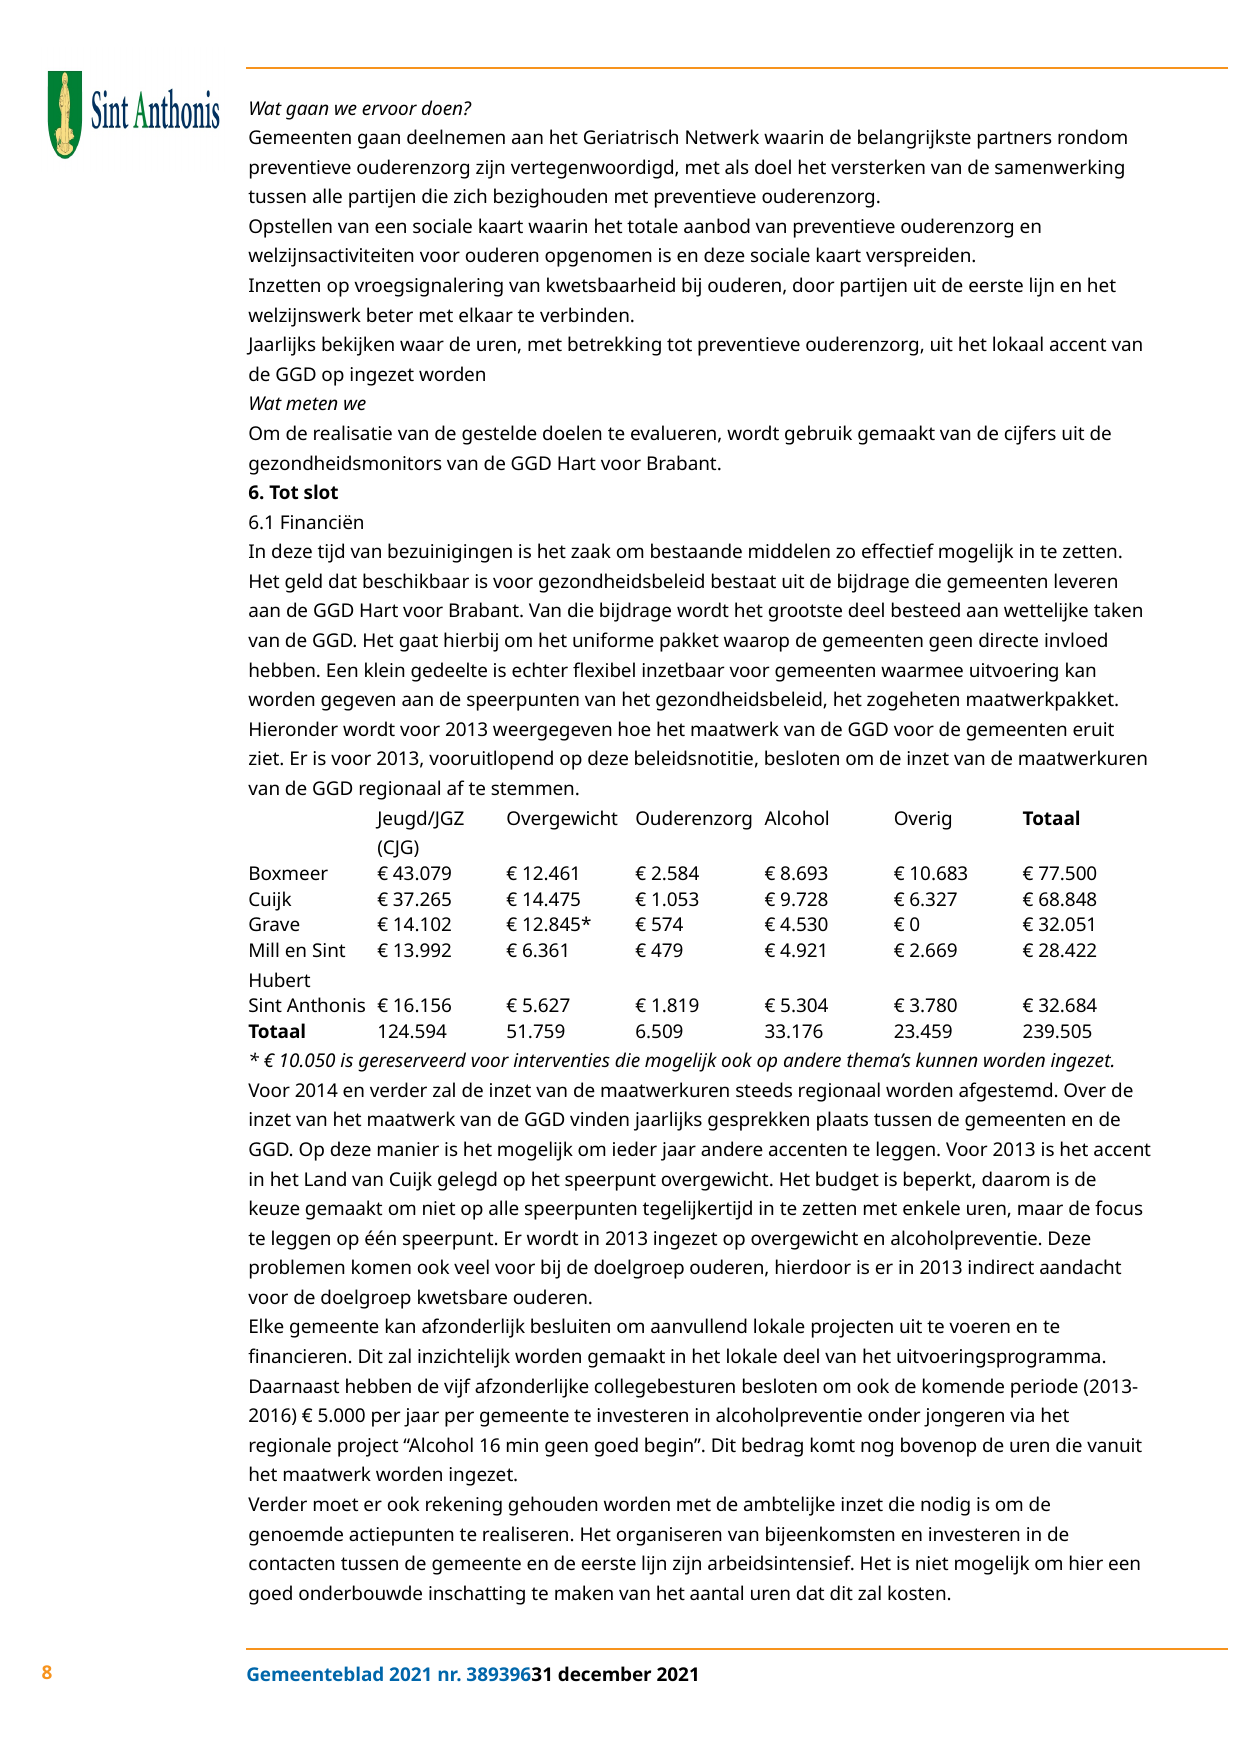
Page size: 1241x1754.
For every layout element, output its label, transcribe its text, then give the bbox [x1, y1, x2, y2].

table_cell Grave [248, 912, 377, 937]
table_cell € 43.079 [377, 860, 506, 886]
table_cell € 6.327 [894, 886, 1022, 912]
text Om de realisatie van de gestelde doelen te evalueren, wordt gebruik gemaakt van de cijfers uit de gezondheidsmonitors van de GGD Hart voor Brabant. [248, 420, 1152, 476]
text Voor 2014 en verder zal de inzet van de maatwerkuren steeds regionaal worden afgestemd. Over de inzet van het maatwerk van de GGD vinden jaarlijks gesprekken plaats tussen de gemeenten en de GGD. Op deze manier is het mogelijk om ieder jaar andere accenten te leggen. Voor 2013 is het accent in het Land van Cuijk gelegd op het speerpunt overgewicht. Het budget is beperkt, daarom is de keuze gemaakt om niet op alle speerpunten tegelijkertijd in te zetten met enkele uren, maar de focus te leggen op één speerpunt. Er wordt in 2013 ingezet op overgewicht en alcoholpreventie. Deze problemen komen ook veel voor bij de doelgroep ouderen, hierdoor is er in 2013 indirect aandacht voor de doelgroep kwetsbare ouderen. [248, 1077, 1152, 1310]
text Wat meten we [248, 391, 1152, 416]
table_header Alcohol [764, 805, 893, 860]
picture [41, 47, 231, 172]
table_cell € 8.693 [764, 860, 893, 886]
table_header Totaal [1023, 805, 1152, 860]
table_cell € 77.500 [1023, 860, 1152, 886]
table_cell € 574 [635, 912, 764, 937]
table_cell € 28.422 [1023, 938, 1152, 993]
table_cell € 14.475 [506, 886, 635, 912]
table_cell Cuijk [248, 886, 377, 912]
table_cell € 16.156 [377, 993, 506, 1018]
table_header Jeugd/JGZ (CJG) [377, 805, 506, 860]
table_cell € 5.304 [764, 993, 893, 1018]
table_cell 33.176 [764, 1019, 893, 1044]
text Elke gemeente kan afzonderlijk besluiten om aanvullend lokale projecten uit te voeren en te financieren. Dit zal inzichtelijk worden gemaakt in het lokale deel van het uitvoeringsprogramma. [248, 1314, 1152, 1369]
text * € 10.050 is gereserveerd voor interventies die mogelijk ook op andere thema’s kunnen worden ingezet. [248, 1047, 1152, 1073]
table_cell € 6.361 [506, 938, 635, 993]
table_cell 239.505 [1023, 1019, 1152, 1044]
table_cell € 68.848 [1023, 886, 1152, 912]
table_cell 51.759 [506, 1019, 635, 1044]
table_cell € 32.684 [1023, 993, 1152, 1018]
table_cell Boxmeer [248, 860, 377, 886]
table_cell € 12.845* [506, 912, 635, 937]
table_header Overig [894, 805, 1022, 860]
table_cell € 1.819 [635, 993, 764, 1018]
table_cell Sint Anthonis [248, 993, 377, 1018]
text 6. Tot slot [248, 479, 1152, 505]
text Wat gaan we ervoor doen? [248, 95, 1152, 121]
table_cell € 0 [894, 912, 1022, 937]
table_cell 23.459 [894, 1019, 1022, 1044]
text Inzetten op vroegsignalering van kwetsbaarheid bij ouderen, door partijen uit de eerste lijn en het welzijnswerk beter met elkaar te verbinden. [248, 272, 1152, 328]
text Jaarlijks bekijken waar de uren, met betrekking tot preventieve ouderenzorg, uit het lokaal accent van de GGD op ingezet worden [248, 331, 1152, 387]
table_cell € 1.053 [635, 886, 764, 912]
table_cell € 9.728 [764, 886, 893, 912]
table_cell € 4.921 [764, 938, 893, 993]
text Gemeenten gaan deelnemen aan het Geriatrisch Netwerk waarin de belangrijkste partners rondom preventieve ouderenzorg zijn vertegenwoordigd, met als doel het versterken van de samenwerking tussen alle partijen die zich bezighouden met preventieve ouderenzorg. [248, 124, 1152, 209]
text Hieronder wordt voor 2013 weergegeven hoe het maatwerk van de GGD voor de gemeenten eruit ziet. Er is voor 2013, vooruitlopend op deze beleidsnotitie, besloten om de inzet van de maatwerkuren van de GGD regionaal af te stemmen. [248, 716, 1152, 801]
table_header Ouderenzorg [635, 805, 764, 860]
table_cell € 12.461 [506, 860, 635, 886]
table_cell Totaal [248, 1019, 377, 1044]
text Opstellen van een sociale kaart waarin het totale aanbod van preventieve ouderenzorg en welzijnsactiviteiten voor ouderen opgenomen is en deze sociale kaart verspreiden. [248, 213, 1152, 268]
table_cell 6.509 [635, 1019, 764, 1044]
table_cell € 479 [635, 938, 764, 993]
table_cell € 13.992 [377, 938, 506, 993]
table_cell € 10.683 [894, 860, 1022, 886]
table_cell € 14.102 [377, 912, 506, 937]
table_cell € 32.051 [1023, 912, 1152, 937]
table_cell € 37.265 [377, 886, 506, 912]
text 6.1 Financiën [248, 509, 1152, 535]
table_cell € 2.584 [635, 860, 764, 886]
table_cell Mill en Sint Hubert [248, 938, 377, 993]
table_cell € 2.669 [894, 938, 1022, 993]
table_cell € 5.627 [506, 993, 635, 1018]
table_header Overgewicht [506, 805, 635, 860]
table_cell 124.594 [377, 1019, 506, 1044]
table_header [248, 805, 377, 860]
text In deze tijd van bezuinigingen is het zaak om bestaande middelen zo effectief mogelijk in te zetten. Het geld dat beschikbaar is voor gezondheidsbeleid bestaat uit de bijdrage die gemeenten leveren aan de GGD Hart voor Brabant. Van die bijdrage wordt het grootste deel besteed aan wettelijke taken van de GGD. Het gaat hierbij om het uniforme pakket waarop de gemeenten geen directe invloed hebben. Een klein gedeelte is echter flexibel inzetbaar voor gemeenten waarmee uitvoering kan worden gegeven aan de speerpunten van het gezondheidsbeleid, het zogeheten maatwerkpakket. [248, 538, 1152, 712]
text Daarnaast hebben de vijf afzonderlijke collegebesturen besloten om ook de komende periode (2013-2016) € 5.000 per jaar per gemeente te investeren in alcoholpreventie onder jongeren via het regionale project “Alcohol 16 min geen goed begin”. Dit bedrag komt nog bovenop de uren die vanuit het maatwerk worden ingezet. [248, 1373, 1152, 1487]
table_cell € 4.530 [764, 912, 893, 937]
text Verder moet er ook rekening gehouden worden met de ambtelijke inzet die nodig is om de genoemde actiepunten te realiseren. Het organiseren van bijeenkomsten en investeren in de contacten tussen de gemeente en de eerste lijn zijn arbeidsintensief. Het is niet mogelijk om hier een goed onderbouwde inschatting te maken van het aantal uren dat dit zal kosten. [248, 1491, 1152, 1606]
table_cell € 3.780 [894, 993, 1022, 1018]
